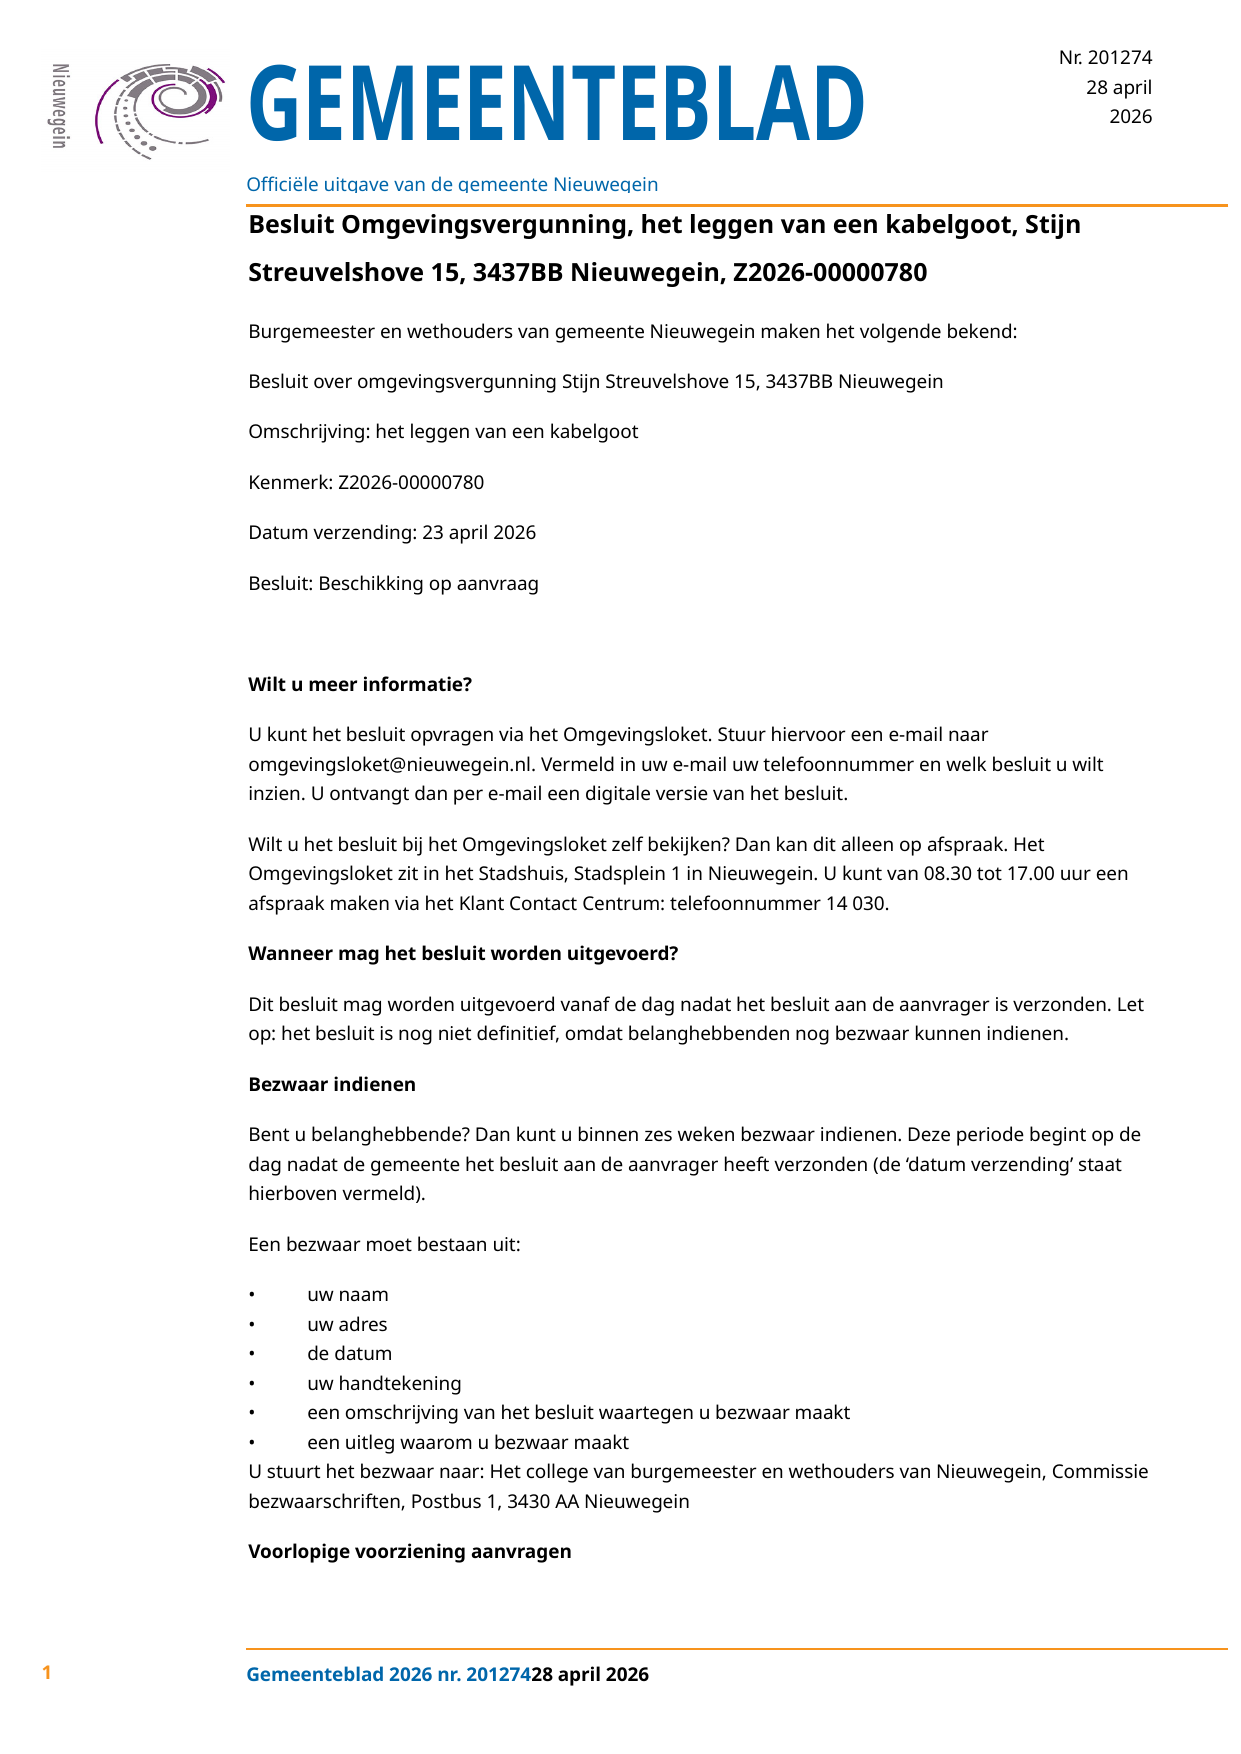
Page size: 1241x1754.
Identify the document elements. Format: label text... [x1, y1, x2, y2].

text Dit besluit mag worden uitgevoerd vanaf de dag nadat het besluit aan de aanvrager is verzonden. Let op: het besluit is nog niet definitief, omdat belanghebbenden nog bezwaar kunnen indienen. [248, 991, 1152, 1046]
text Omschrijving: het leggen van een kabelgoot [248, 419, 1152, 444]
list uw naam [248, 1281, 1152, 1307]
text Bezwaar indienen [248, 1071, 1152, 1097]
text Burgemeester en wethouders van gemeente Nieuwegein maken het volgende bekend: [248, 318, 1152, 344]
text Wilt u meer informatie? [248, 671, 1152, 697]
list uw handtekening [248, 1370, 1152, 1396]
text Kenmerk: Z2026-00000780 [248, 469, 1152, 495]
list de datum [248, 1340, 1152, 1366]
text Een bezwaar moet bestaan uit: [248, 1231, 1152, 1257]
text U kunt het besluit opvragen via het Omgevingsloket. Stuur hiervoor een e-mail naar omgevingsloket@nieuwegein.nl. Vermeld in uw e-mail uw telefoonnummer en welk besluit u wilt inzien. U ontvangt dan per e-mail een digitale versie van het besluit. [248, 721, 1152, 806]
text Bent u belanghebbende? Dan kunt u binnen zes weken bezwaar indienen. Deze periode begint op de dag nadat de gemeente het besluit aan de aanvrager heeft verzonden (de ‘datum verzending’ staat hierboven vermeld). [248, 1121, 1152, 1206]
picture [41, 47, 231, 172]
text Wanneer mag het besluit worden uitgevoerd? [248, 940, 1152, 966]
list een uitleg waarom u bezwaar maakt [248, 1429, 1152, 1455]
text Besluit: Beschikking op aanvraag [248, 570, 1152, 596]
text Besluit over omgevingsvergunning Stijn Streuvelshove 15, 3437BB Nieuwegein [248, 368, 1152, 394]
list een omschrijving van het besluit waartegen u bezwaar maakt [248, 1399, 1152, 1425]
list uw adres [248, 1311, 1152, 1337]
text Datum verzending: 23 april 2026 [248, 519, 1152, 545]
text U stuurt het bezwaar naar: Het college van burgemeester en wethouders van Nieuwegein, Commissie bezwaarschriften, Postbus 1, 3430 AA Nieuwegein [248, 1459, 1152, 1514]
text Wilt u het besluit bij het Omgevingsloket zelf bekijken? Dan kan dit alleen op afspraak. Het Omgevingsloket zit in het Stadshuis, Stadsplein 1 in Nieuwegein. U kunt van 08.30 tot 17.00 uur een afspraak maken via het Klant Contact Centrum: telefoonnummer 14 030. [248, 831, 1152, 916]
text Besluit Omgevingsvergunning, het leggen van een kabelgoot, Stijn Streuvelshove 15, 3437BB Nieuwegein, Z2026-00000780 [248, 207, 1152, 288]
text Voorlopige voorziening aanvragen [248, 1539, 1152, 1564]
